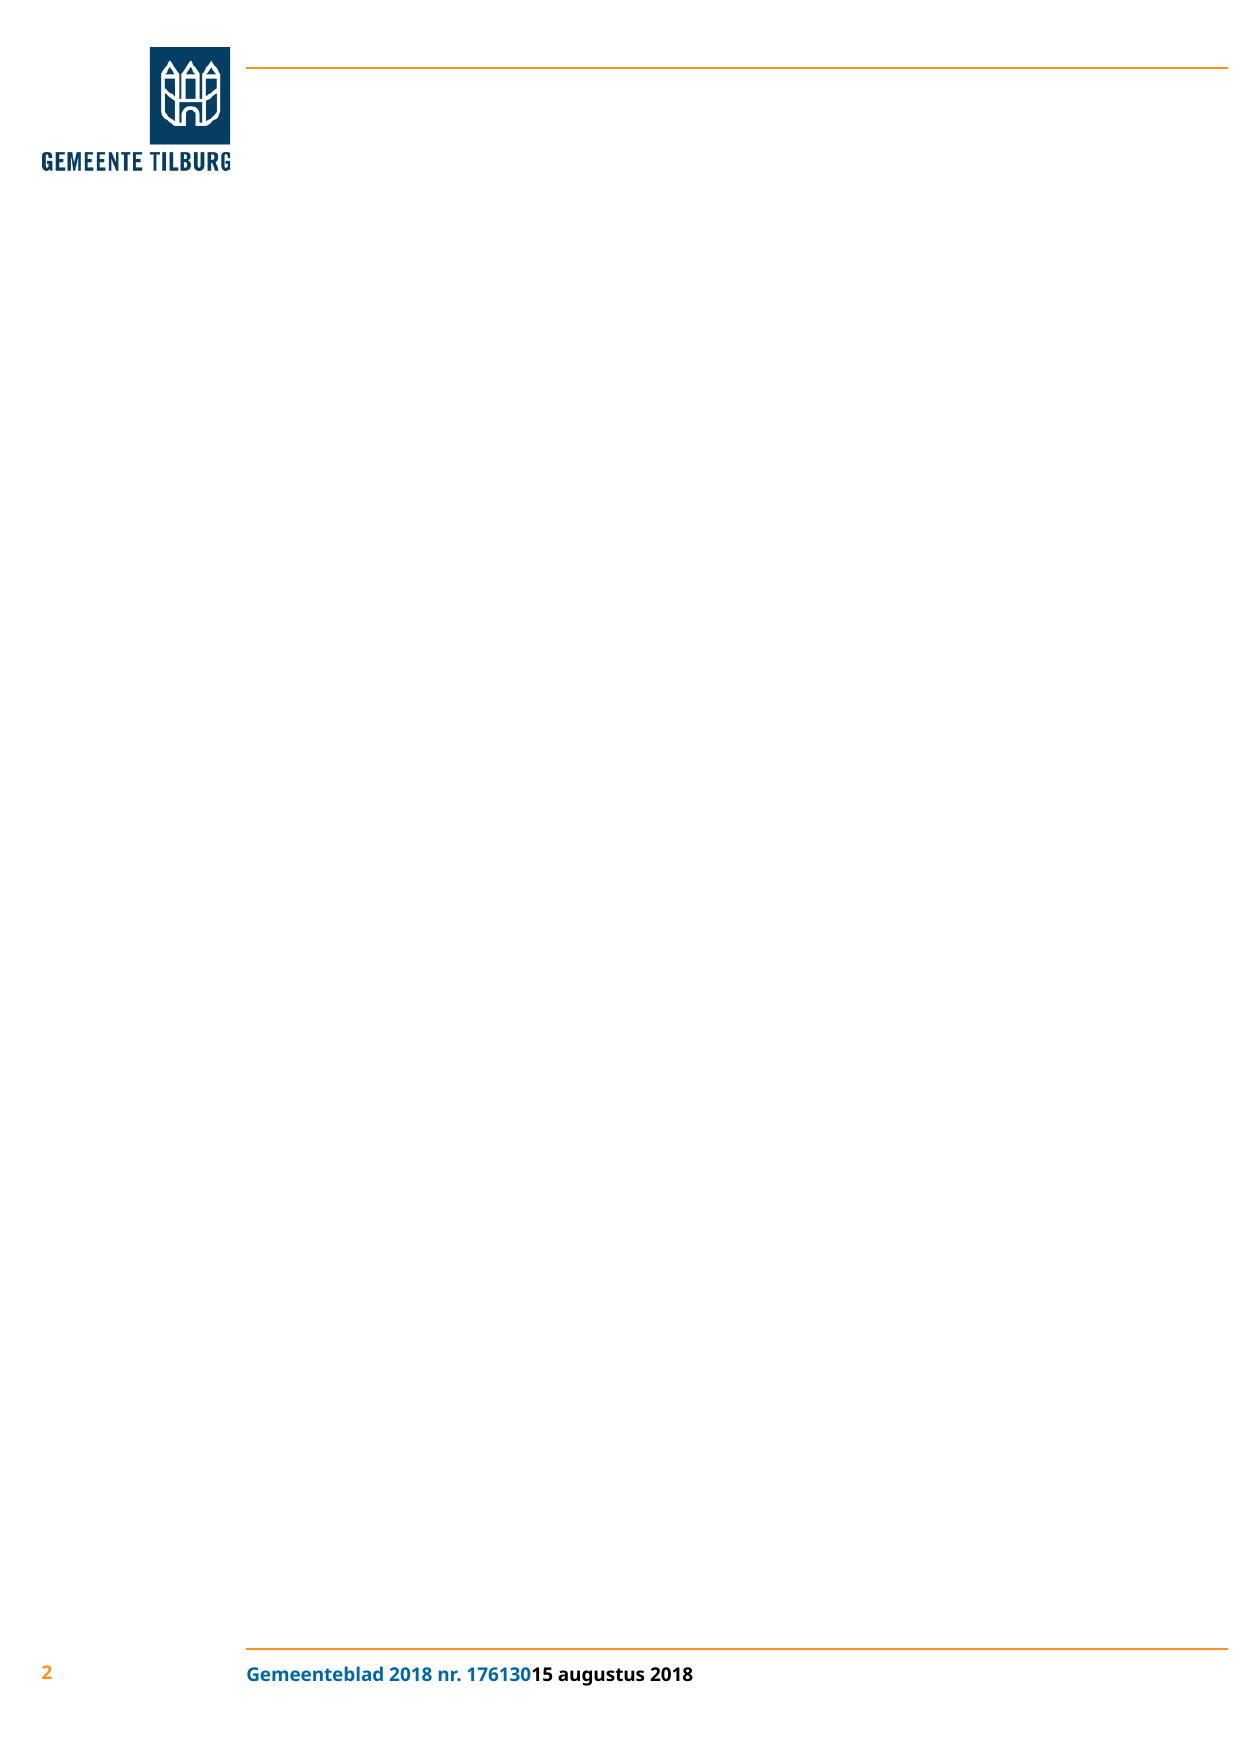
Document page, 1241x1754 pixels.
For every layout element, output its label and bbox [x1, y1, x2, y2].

picture [41, 47, 231, 172]
